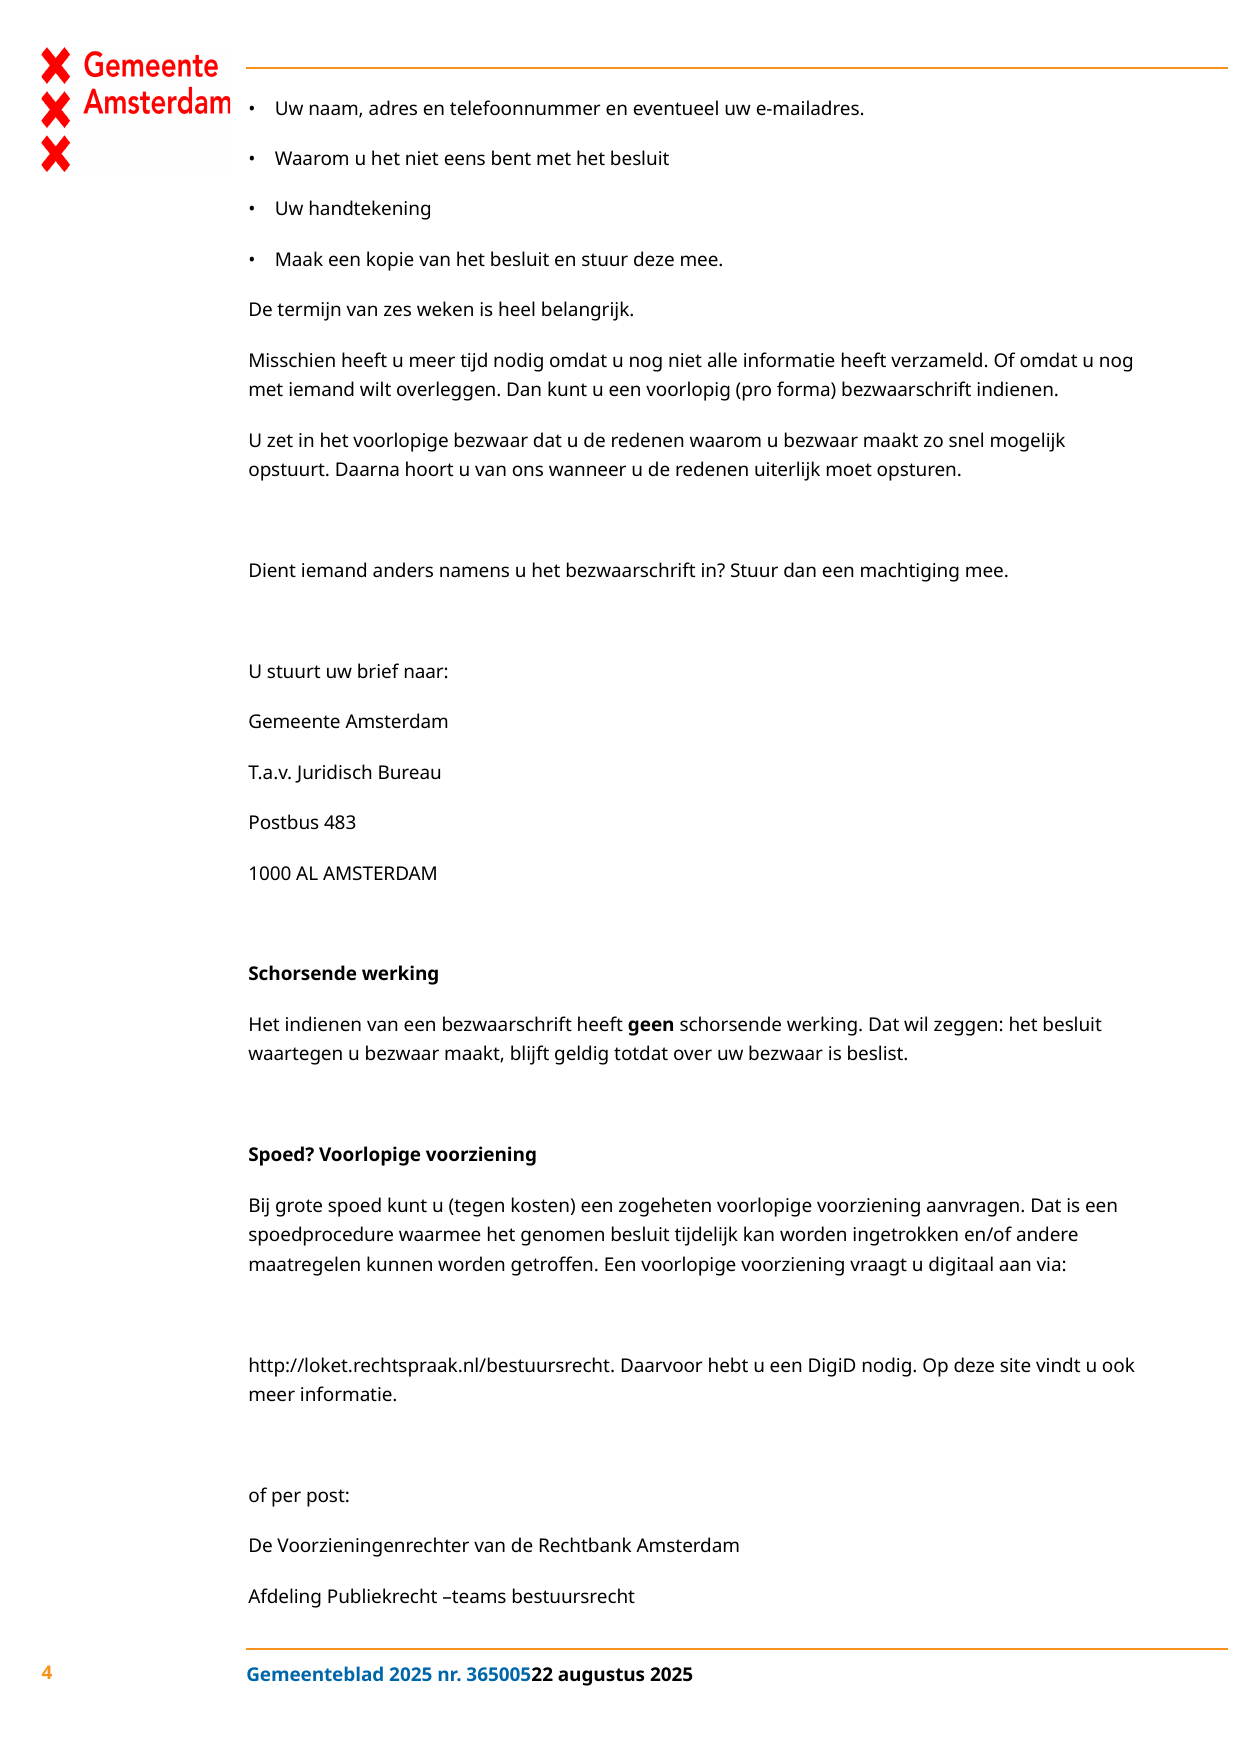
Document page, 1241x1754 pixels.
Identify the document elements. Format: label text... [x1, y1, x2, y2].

text Bij grote spoed kunt u (tegen kosten) een zogeheten voorlopige voorziening aanvragen. Dat is een spoedprocedure waarmee het genomen besluit tijdelijk kan worden ingetrokken en/of andere maatregelen kunnen worden getroffen. Een voorlopige voorziening vraagt u digitaal aan via: [248, 1192, 1152, 1277]
text 1000 AL AMSTERDAM [248, 860, 1152, 886]
text • Uw handtekening [248, 196, 1152, 221]
picture [41, 47, 231, 172]
text Schorsende werking [248, 961, 1152, 986]
text • Waarom u het niet eens bent met het besluit [248, 145, 1152, 171]
text Dient iemand anders namens u het bezwaarschrift in? Stuur dan een machtiging mee. [248, 557, 1152, 583]
text T.a.v. Juridisch Bureau [248, 759, 1152, 785]
text U zet in het voorlopige bezwaar dat u de redenen waarom u bezwaar maakt zo snel mogelijk opstuurt. Daarna hoort u van ons wanneer u de redenen uiterlijk moet opsturen. [248, 427, 1152, 482]
text De Voorzieningenrechter van de Rechtbank Amsterdam [248, 1533, 1152, 1558]
text • Maak een kopie van het besluit en stuur deze mee. [248, 246, 1152, 272]
text Afdeling Publiekrecht –teams bestuursrecht [248, 1583, 1152, 1609]
text Postbus 483 [248, 809, 1152, 835]
text Spoed? Voorlopige voorziening [248, 1141, 1152, 1167]
text Het indienen van een bezwaarschrift heeft geen schorsende werking. Dat wil zeggen: het besluit waartegen u bezwaar maakt, blijft geldig totdat over uw bezwaar is beslist. [248, 1011, 1152, 1066]
text • Uw naam, adres en telefoonnummer en eventueel uw e-mailadres. [248, 95, 1152, 121]
text Gemeente Amsterdam [248, 708, 1152, 734]
text of per post: [248, 1482, 1152, 1508]
text http://loket.rechtspraak.nl/bestuursrecht. Daarvoor hebt u een DigiD nodig. Op deze site vindt u ook meer informatie. [248, 1352, 1152, 1407]
text U stuurt uw brief naar: [248, 658, 1152, 684]
text Misschien heeft u meer tijd nodig omdat u nog niet alle informatie heeft verzameld. Of omdat u nog met iemand wilt overleggen. Dan kunt u een voorlopig (pro forma) bezwaarschrift indienen. [248, 347, 1152, 402]
text De termijn van zes weken is heel belangrijk. [248, 296, 1152, 322]
